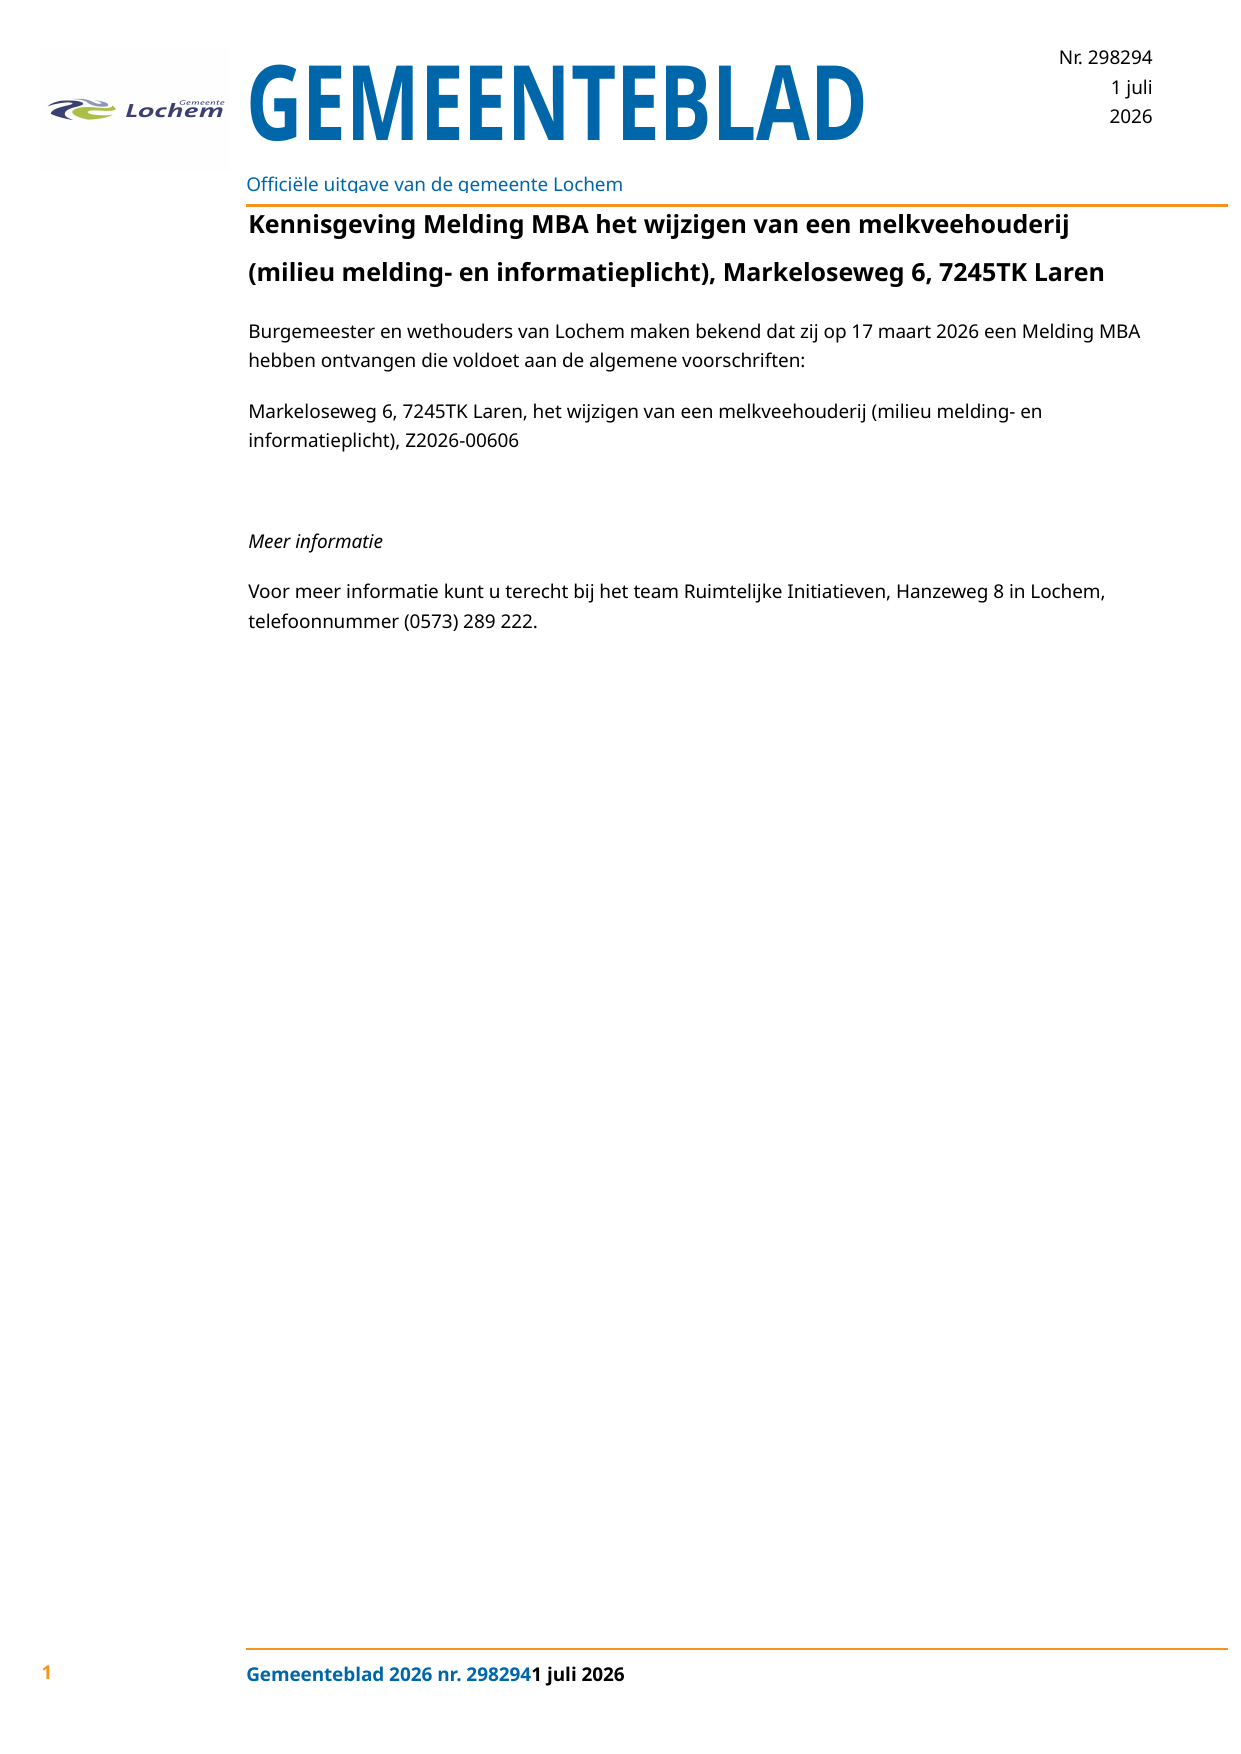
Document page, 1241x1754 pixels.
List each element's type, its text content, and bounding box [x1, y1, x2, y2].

text Markeloseweg 6, 7245TK Laren, het wijzigen van een melkveehouderij (milieu melding- en informatieplicht), Z2026-00606 [248, 398, 1152, 453]
text Voor meer informatie kunt u terecht bij het team Ruimtelijke Initiatieven, Hanzeweg 8 in Lochem, telefoonnummer (0573) 289 222. [248, 579, 1152, 634]
text Burgemeester en wethouders van Lochem maken bekend dat zij op 17 maart 2026 een Melding MBA hebben ontvangen die voldoet aan de algemene voorschriften: [248, 318, 1152, 373]
text Kennisgeving Melding MBA het wijzigen van een melkveehouderij (milieu melding- en informatieplicht), Markeloseweg 6, 7245TK Laren [248, 207, 1152, 288]
picture [41, 47, 231, 172]
text Meer informatie [248, 528, 1152, 554]
